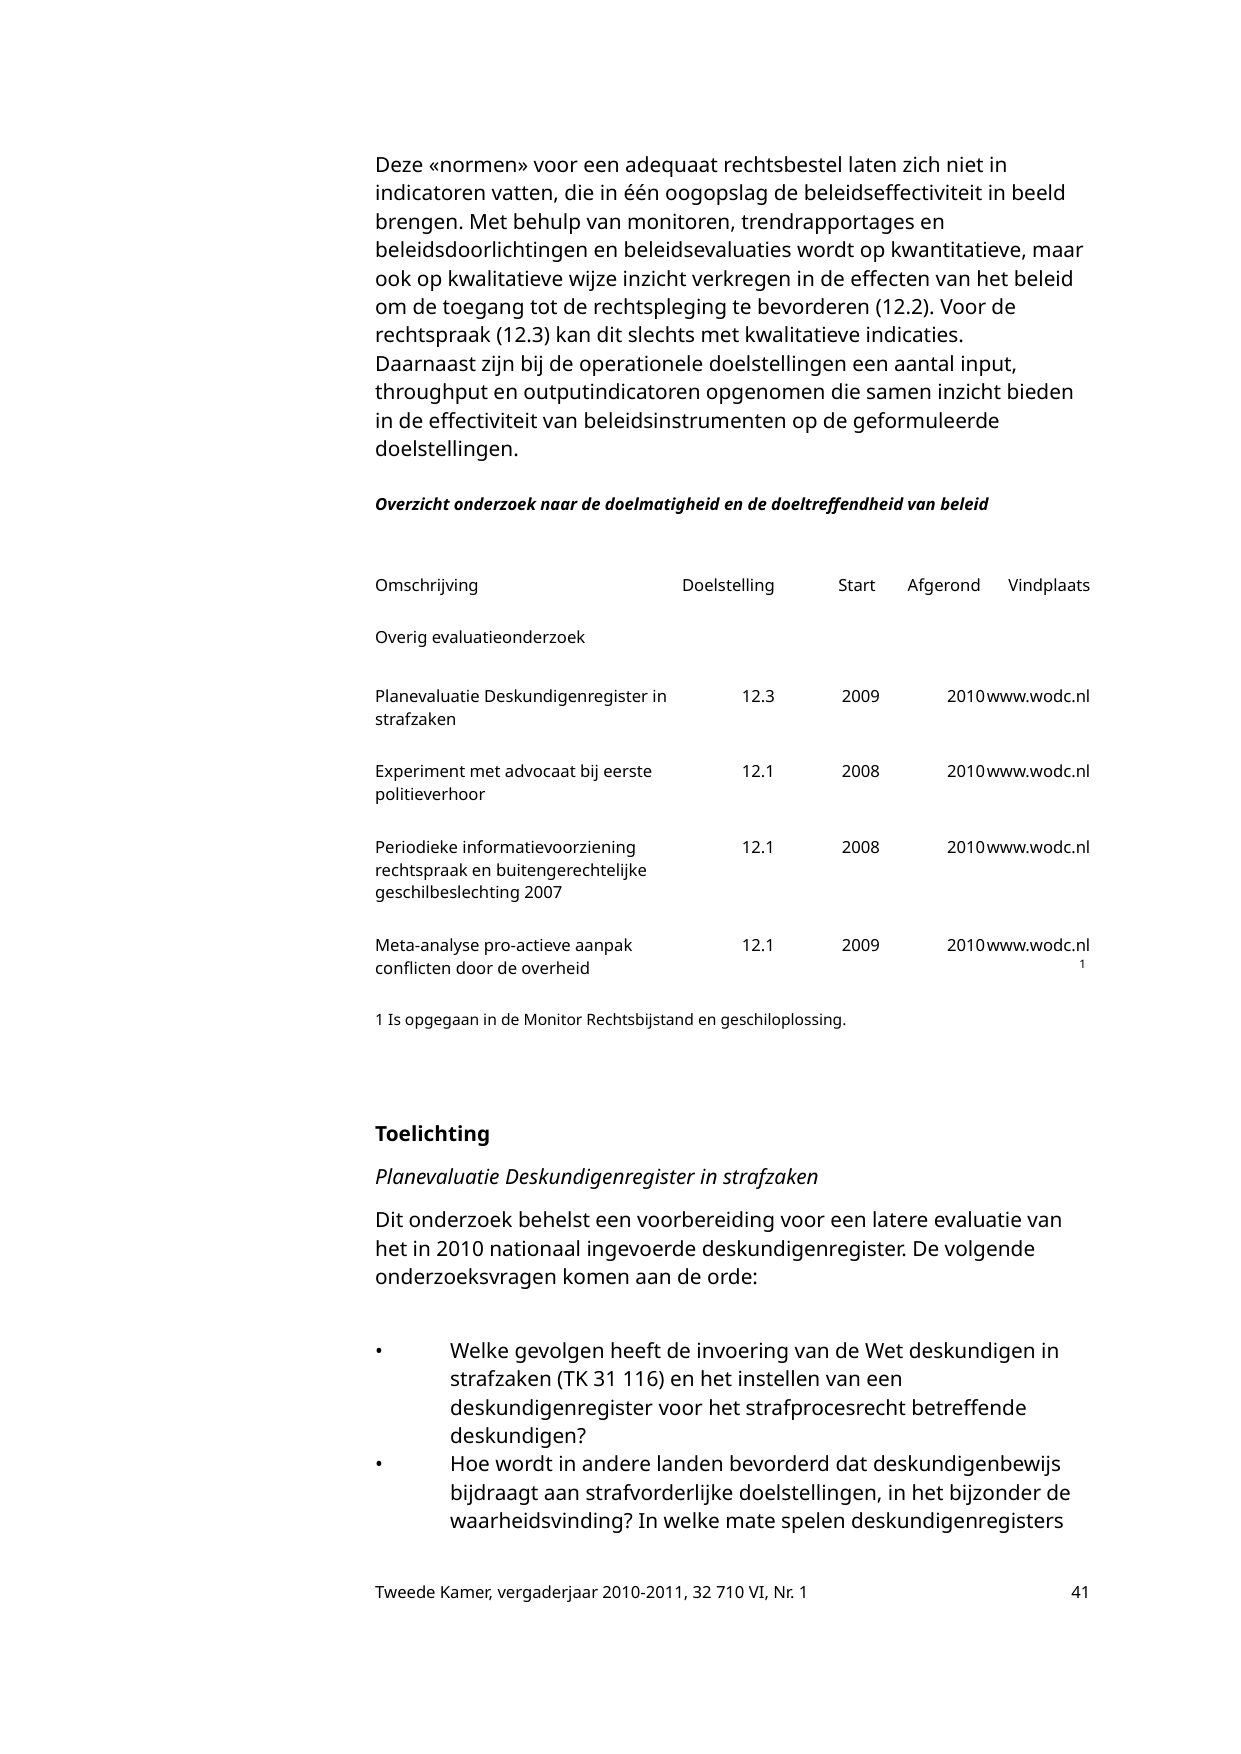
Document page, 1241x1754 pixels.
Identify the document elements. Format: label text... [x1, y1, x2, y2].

table_cell www.wodc.nl [985, 685, 1090, 760]
table_header Doelstelling [669, 574, 774, 626]
table_cell 12.1 [669, 934, 774, 1009]
list Welke gevolgen heeft de invoering van de Wet deskundigen in strafzaken (TK 31 116) en het instellen van een deskundigenregister voor het strafprocesrecht betreffende deskundigen? [375, 1336, 1090, 1449]
text Overzicht onderzoek naar de doelmatigheid en de doeltreffendheid van beleid [375, 493, 1090, 516]
table_cell [669, 626, 774, 684]
table_cell 2008 [775, 835, 880, 933]
table_cell www.wodc.nl [985, 835, 1090, 933]
table_cell 1 Is opgegaan in de Monitor Rechtsbijstand en geschiloplossing. [375, 1009, 1090, 1060]
table_cell 2009 [775, 685, 880, 760]
table_header Afgerond [880, 574, 985, 626]
table_cell 12.3 [669, 685, 774, 760]
table_cell 2010 [880, 760, 985, 835]
table_cell [985, 626, 1090, 684]
table_header Start [775, 574, 880, 626]
table_cell 2008 [775, 760, 880, 835]
text Planevaluatie Deskundigenregister in strafzaken [375, 1162, 1090, 1191]
table_cell www.wodc.nl 1 [985, 934, 1090, 1009]
table_cell [880, 626, 985, 684]
table_cell Periodieke informatievoorziening rechtspraak en buitengerechtelijke geschilbeslechting 2007 [375, 835, 669, 933]
table_cell [775, 626, 880, 684]
table_cell www.wodc.nl [985, 760, 1090, 835]
table_header Omschrijving [375, 574, 669, 626]
table_cell 2010 [880, 685, 985, 760]
table_cell 12.1 [669, 760, 774, 835]
list Hoe wordt in andere landen bevorderd dat deskundigenbewijs bijdraagt aan strafvorderlijke doelstellingen, in het bijzonder de waarheidsvinding? In welke mate spelen deskundigenregisters [375, 1449, 1090, 1535]
table_cell Overig evaluatieonderzoek [375, 626, 669, 684]
table_cell 12.1 [669, 835, 774, 933]
table_cell 2010 [880, 934, 985, 1009]
text Toelichting [375, 1119, 1090, 1147]
text Dit onderzoek behelst een voorbereiding voor een latere evaluatie van het in 2010 nationaal ingevoerde deskundigenregister. De volgende onderzoeksvragen komen aan de orde: [375, 1206, 1090, 1291]
table_cell Experiment met advocaat bij eerste politieverhoor [375, 760, 669, 835]
table_header Vindplaats [985, 574, 1090, 626]
table_cell 2009 [775, 934, 880, 1009]
table_cell 2010 [880, 835, 985, 933]
text Daarnaast zijn bij de operationele doelstellingen een aantal input, throughput en outputindicatoren opgenomen die samen inzicht bieden in de effectiviteit van beleidsinstrumenten op de geformuleerde doelstellingen. [375, 349, 1090, 463]
table_cell Planevaluatie Deskundigenregister in strafzaken [375, 685, 669, 760]
table_cell Meta-analyse pro-actieve aanpak conflicten door de overheid [375, 934, 669, 1009]
text Deze «normen» voor een adequaat rechtsbestel laten zich niet in indicatoren vatten, die in één oogopslag de beleidseffectiviteit in beeld brengen. Met behulp van monitoren, trendrapportages en beleidsdoorlichtingen en beleidsevaluaties wordt op kwantitatieve, maar ook op kwalitatieve wijze inzicht verkregen in de effecten van het beleid om de toegang tot de rechtspleging te bevorderen (12.2). Voor de rechtspraak (12.3) kan dit slechts met kwalitatieve indicaties. [375, 150, 1090, 349]
